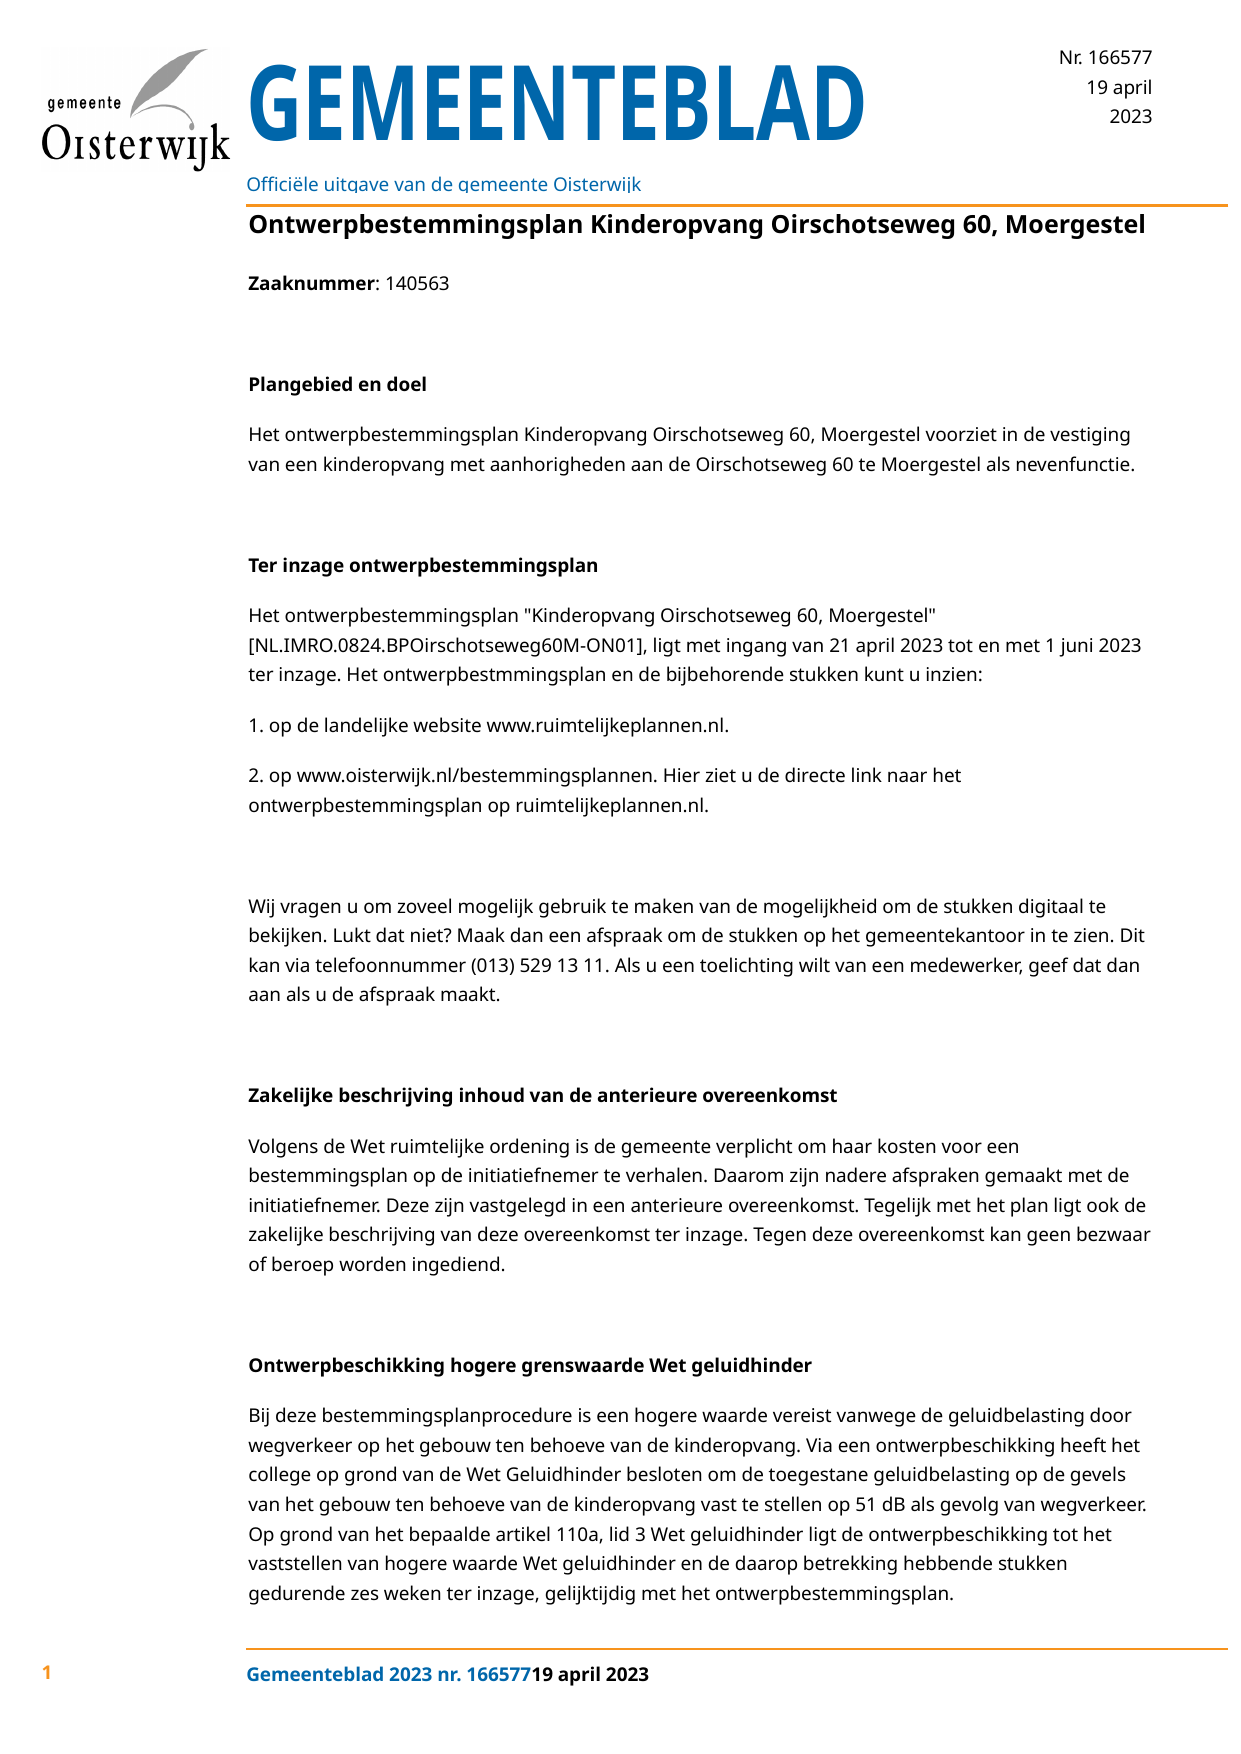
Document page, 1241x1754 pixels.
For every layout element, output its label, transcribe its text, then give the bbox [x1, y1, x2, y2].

text Het ontwerpbestemmingsplan Kinderopvang Oirschotseweg 60, Moergestel voorziet in de vestiging van een kinderopvang met aanhorigheden aan de Oirschotseweg 60 te Moergestel als nevenfunctie. [248, 422, 1152, 477]
text Het ontwerpbestemmingsplan "Kinderopvang Oirschotseweg 60, Moergestel" [NL.IMRO.0824.BPOirschotseweg60M-ON01], ligt met ingang van 21 april 2023 tot en met 1 juni 2023 ter inzage. Het ontwerpbestmmingsplan en de bijbehorende stukken kunt u inzien: [248, 602, 1152, 687]
text Volgens de Wet ruimtelijke ordening is de gemeente verplicht om haar kosten voor een bestemmingsplan op de initiatiefnemer te verhalen. Daarom zijn nadere afspraken gemaakt met de initiatiefnemer. Deze zijn vastgelegd in een anterieure overeenkomst. Tegelijk met het plan ligt ook de zakelijke beschrijving van deze overeenkomst ter inzage. Tegen deze overeenkomst kan geen bezwaar of beroep worden ingediend. [248, 1133, 1152, 1277]
text Bij deze bestemmingsplanprocedure is een hogere waarde vereist vanwege de geluidbelasting door wegverkeer op het gebouw ten behoeve van de kinderopvang. Via een ontwerpbeschikking heeft het college op grond van de Wet Geluidhinder besloten om de toegestane geluidbelasting op de gevels van het gebouw ten behoeve van de kinderopvang vast te stellen op 51 dB als gevolg van wegverkeer. Op grond van het bepaalde artikel 110a, lid 3 Wet geluidhinder ligt de ontwerpbeschikking tot het vaststellen van hogere waarde Wet geluidhinder en de daarop betrekking hebbende stukken gedurende zes weken ter inzage, gelijktijdig met het ontwerpbestemmingsplan. [248, 1402, 1152, 1606]
picture [41, 47, 231, 172]
text 2. op www.oisterwijk.nl/bestemmingsplannen. Hier ziet u de directe link naar het ontwerpbestemmingsplan op ruimtelijkeplannen.nl. [248, 762, 1152, 818]
text Ontwerpbestemmingsplan Kinderopvang Oirschotseweg 60, Moergestel [248, 207, 1152, 241]
text Plangebied en doel [248, 371, 1152, 397]
text Zakelijke beschrijving inhoud van de anterieure overeenkomst [248, 1082, 1152, 1108]
text Ter inzage ontwerpbestemmingsplan [248, 552, 1152, 578]
text Zaaknummer: 140563 [248, 270, 1152, 296]
text Wij vragen u om zoveel mogelijk gebruik te maken van de mogelijkheid om de stukken digitaal te bekijken. Lukt dat niet? Maak dan een afspraak om de stukken op het gemeentekantoor in te zien. Dit kan via telefoonnummer (013) 529 13 11. Als u een toelichting wilt van een medewerker, geef dat dan aan als u de afspraak maakt. [248, 893, 1152, 1007]
text 1. op de landelijke website www.ruimtelijkeplannen.nl. [248, 712, 1152, 738]
text Ontwerpbeschikking hogere grenswaarde Wet geluidhinder [248, 1352, 1152, 1378]
